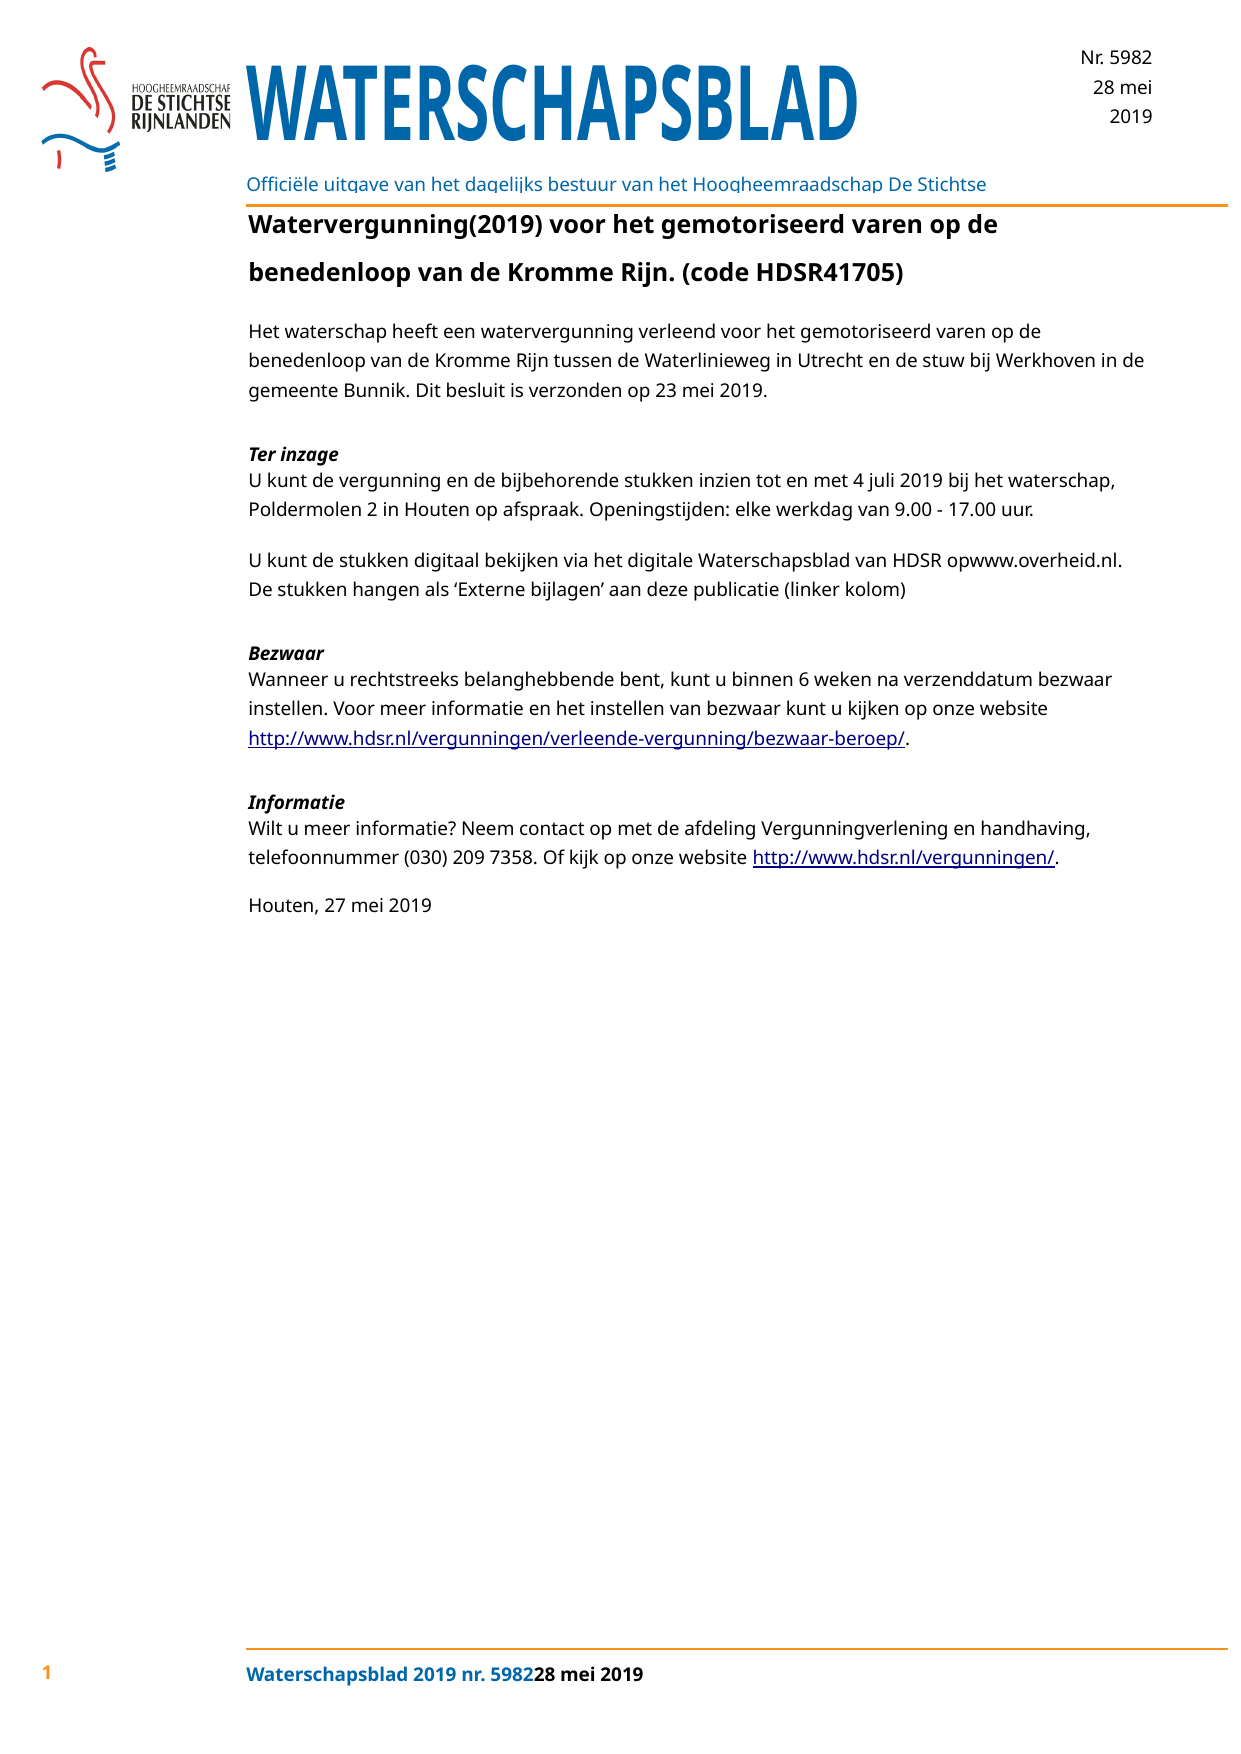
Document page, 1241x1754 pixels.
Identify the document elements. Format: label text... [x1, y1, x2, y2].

text Ter inzage [248, 441, 1152, 467]
text Informatie [248, 789, 1152, 815]
picture [41, 47, 231, 172]
text Wilt u meer informatie? Neem contact op met de afdeling Vergunningverlening en handhaving, telefoonnummer (030) 209 7358. Of kijk op onze website http://www.hdsr.nl/vergunningen/. [248, 815, 1152, 870]
text U kunt de stukken digitaal bekijken via het digitale Waterschapsblad van HDSR opwww.overheid.nl. De stukken hangen als ‘Externe bijlagen’ aan deze publicatie (linker kolom) [248, 547, 1152, 602]
text Het waterschap heeft een watervergunning verleend voor het gemotoriseerd varen op de benedenloop van de Kromme Rijn tussen de Waterlinieweg in Utrecht en de stuw bij Werkhoven in de gemeente Bunnik. Dit besluit is verzonden op 23 mei 2019. [248, 318, 1152, 403]
text Bezwaar [248, 640, 1152, 666]
text Watervergunning(2019) voor het gemotoriseerd varen op de benedenloop van de Kromme Rijn. (code HDSR41705) [248, 207, 1152, 288]
text Wanneer u rechtstreeks belanghebbende bent, kunt u binnen 6 weken na verzenddatum bezwaar instellen. Voor meer informatie en het instellen van bezwaar kunt u kijken op onze website http://www.hdsr.nl/vergunningen/verleende-vergunning/bezwaar-beroep/. [248, 666, 1152, 751]
text Houten, 27 mei 2019 [248, 892, 1152, 918]
text U kunt de vergunning en de bijbehorende stukken inzien tot en met 4 juli 2019 bij het waterschap, Poldermolen 2 in Houten op afspraak. Openingstijden: elke werkdag van 9.00 - 17.00 uur. [248, 467, 1152, 522]
